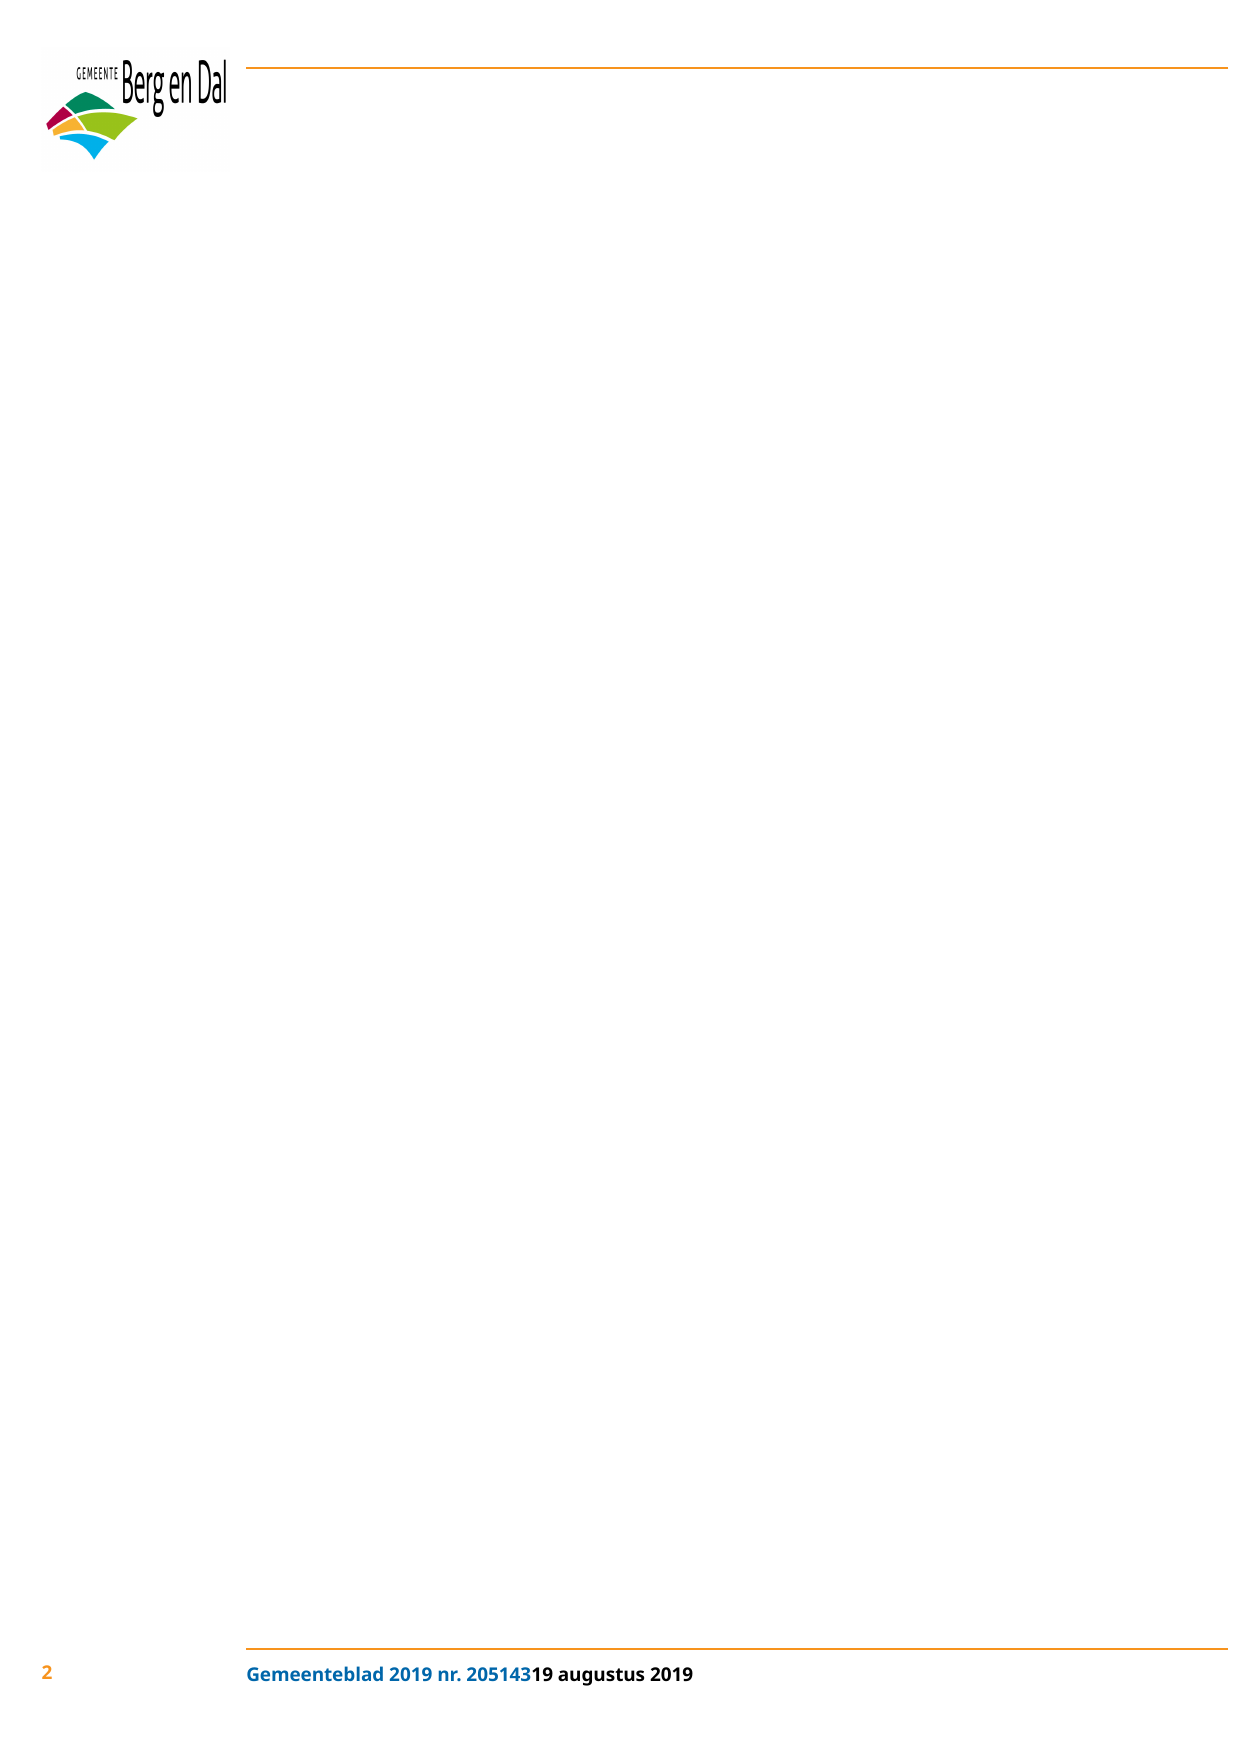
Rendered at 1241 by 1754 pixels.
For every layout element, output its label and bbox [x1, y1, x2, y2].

picture [41, 47, 231, 172]
